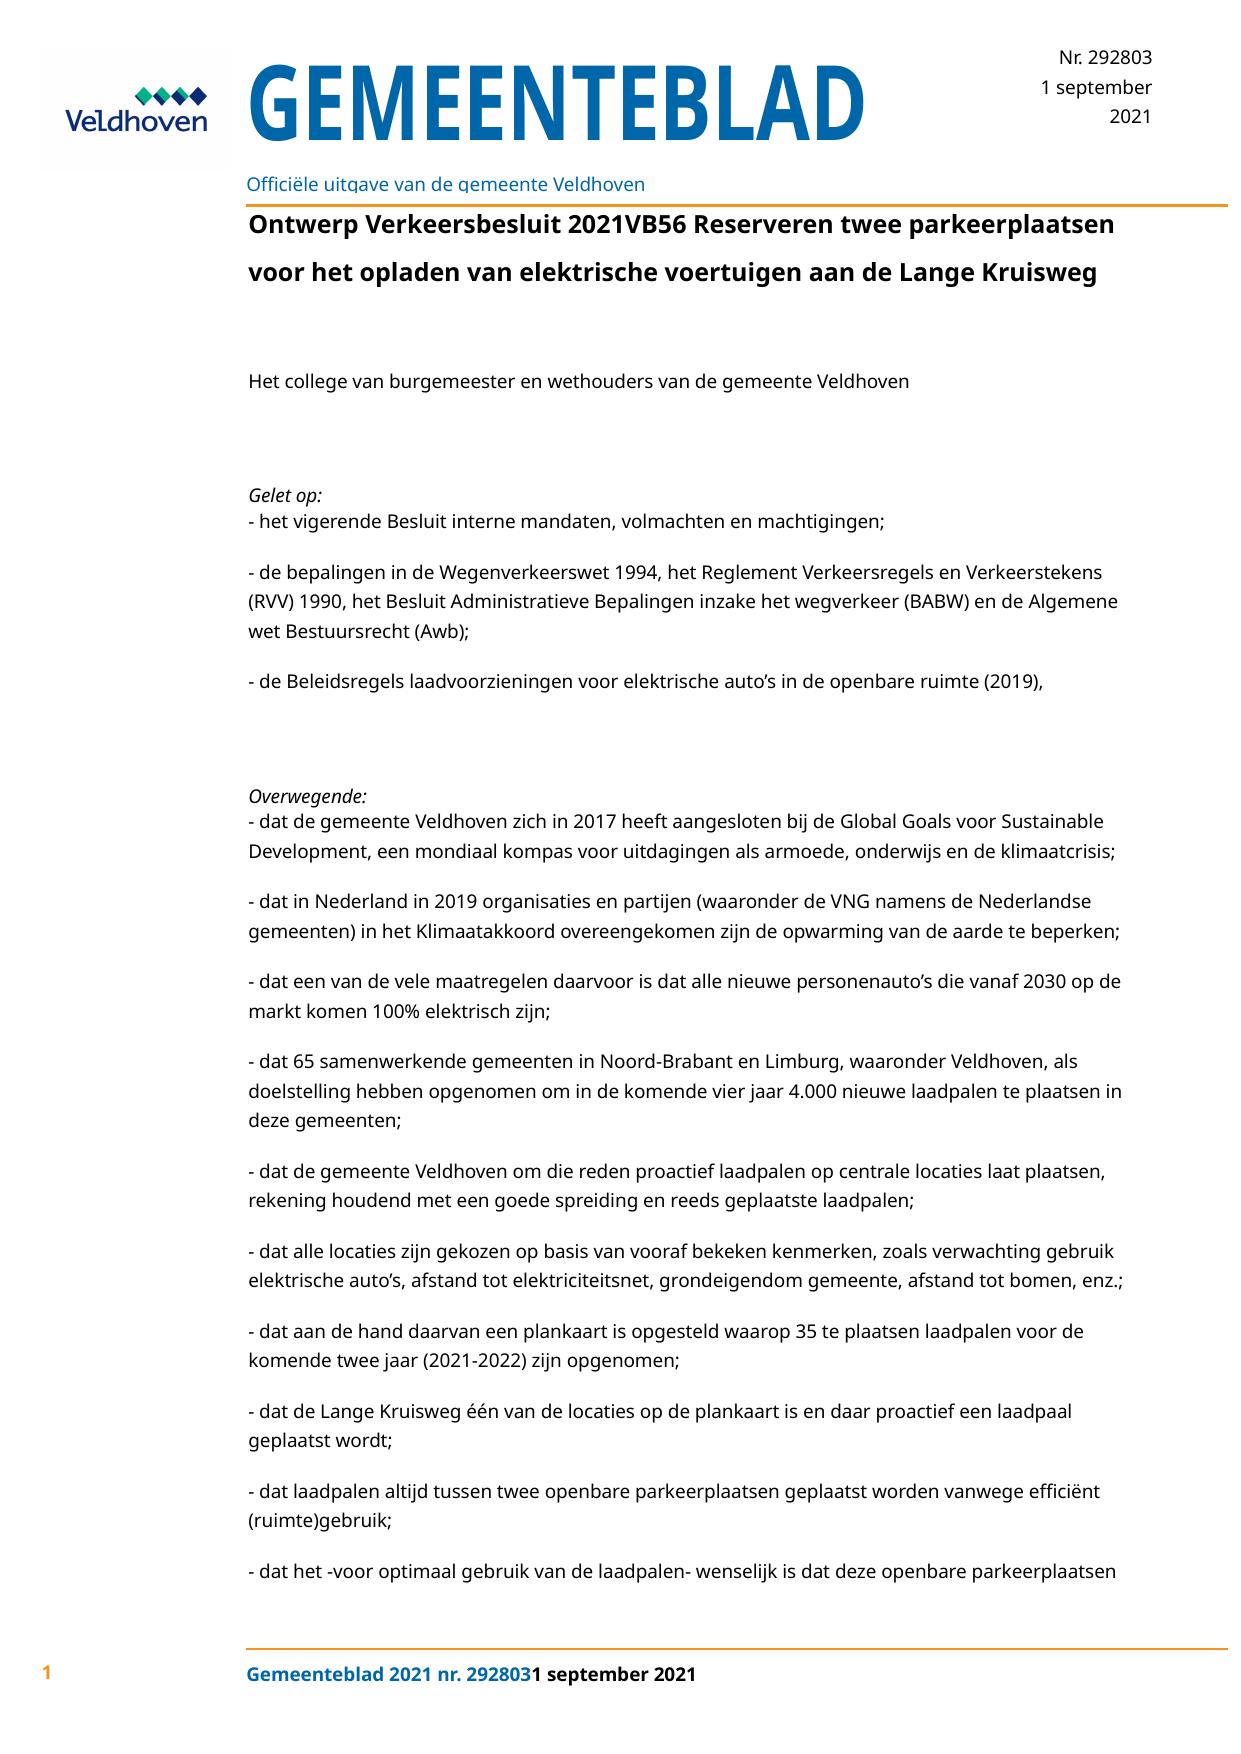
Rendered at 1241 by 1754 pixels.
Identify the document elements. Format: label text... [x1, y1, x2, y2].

text Gelet op: [248, 483, 1152, 508]
text - dat alle locaties zijn gekozen op basis van vooraf bekeken kenmerken, zoals verwachting gebruik elektrische auto’s, afstand tot elektriciteitsnet, grondeigendom gemeente, afstand tot bomen, enz.; [248, 1238, 1152, 1293]
text Overwegende: [248, 783, 1152, 808]
text - dat in Nederland in 2019 organisaties en partijen (waaronder de VNG namens de Nederlandse gemeenten) in het Klimaatakkoord overeengekomen zijn de opwarming van de aarde te beperken; [248, 888, 1152, 944]
text - de Beleidsregels laadvoorzieningen voor elektrische auto’s in de openbare ruimte (2019), [248, 668, 1152, 694]
text - dat aan de hand daarvan een plankaart is opgesteld waarop 35 te plaatsen laadpalen voor de komende twee jaar (2021-2022) zijn opgenomen; [248, 1318, 1152, 1373]
text Het college van burgemeester en wethouders van de gemeente Veldhoven [248, 368, 1152, 394]
text - dat het -voor optimaal gebruik van de laadpalen- wenselijk is dat deze openbare parkeerplaatsen [248, 1558, 1152, 1584]
text - de bepalingen in de Wegenverkeerswet 1994, het Reglement Verkeersregels en Verkeerstekens (RVV) 1990, het Besluit Administratieve Bepalingen inzake het wegverkeer (BABW) en de Algemene wet Bestuursrecht (Awb); [248, 559, 1152, 644]
text - dat laadpalen altijd tussen twee openbare parkeerplaatsen geplaatst worden vanwege efficiënt (ruimte)gebruik; [248, 1478, 1152, 1533]
text - het vigerende Besluit interne mandaten, volmachten en machtigingen; [248, 508, 1152, 534]
text - dat de Lange Kruisweg één van de locaties op de plankaart is en daar proactief een laadpaal geplaatst wordt; [248, 1398, 1152, 1453]
text - dat 65 samenwerkende gemeenten in Noord-Brabant en Limburg, waaronder Veldhoven, als doelstelling hebben opgenomen om in de komende vier jaar 4.000 nieuwe laadpalen te plaatsen in deze gemeenten; [248, 1048, 1152, 1133]
picture [41, 47, 231, 172]
text - dat de gemeente Veldhoven om die reden proactief laadpalen op centrale locaties laat plaatsen, rekening houdend met een goede spreiding en reeds geplaatste laadpalen; [248, 1158, 1152, 1213]
text Ontwerp Verkeersbesluit 2021VB56 Reserveren twee parkeerplaatsen voor het opladen van elektrische voertuigen aan de Lange Kruisweg [248, 207, 1152, 288]
text - dat de gemeente Veldhoven zich in 2017 heeft aangesloten bij de Global Goals voor Sustainable Development, een mondiaal kompas voor uitdagingen als armoede, onderwijs en de klimaatcrisis; [248, 808, 1152, 864]
text - dat een van de vele maatregelen daarvoor is dat alle nieuwe personenauto’s die vanaf 2030 op de markt komen 100% elektrisch zijn; [248, 968, 1152, 1024]
